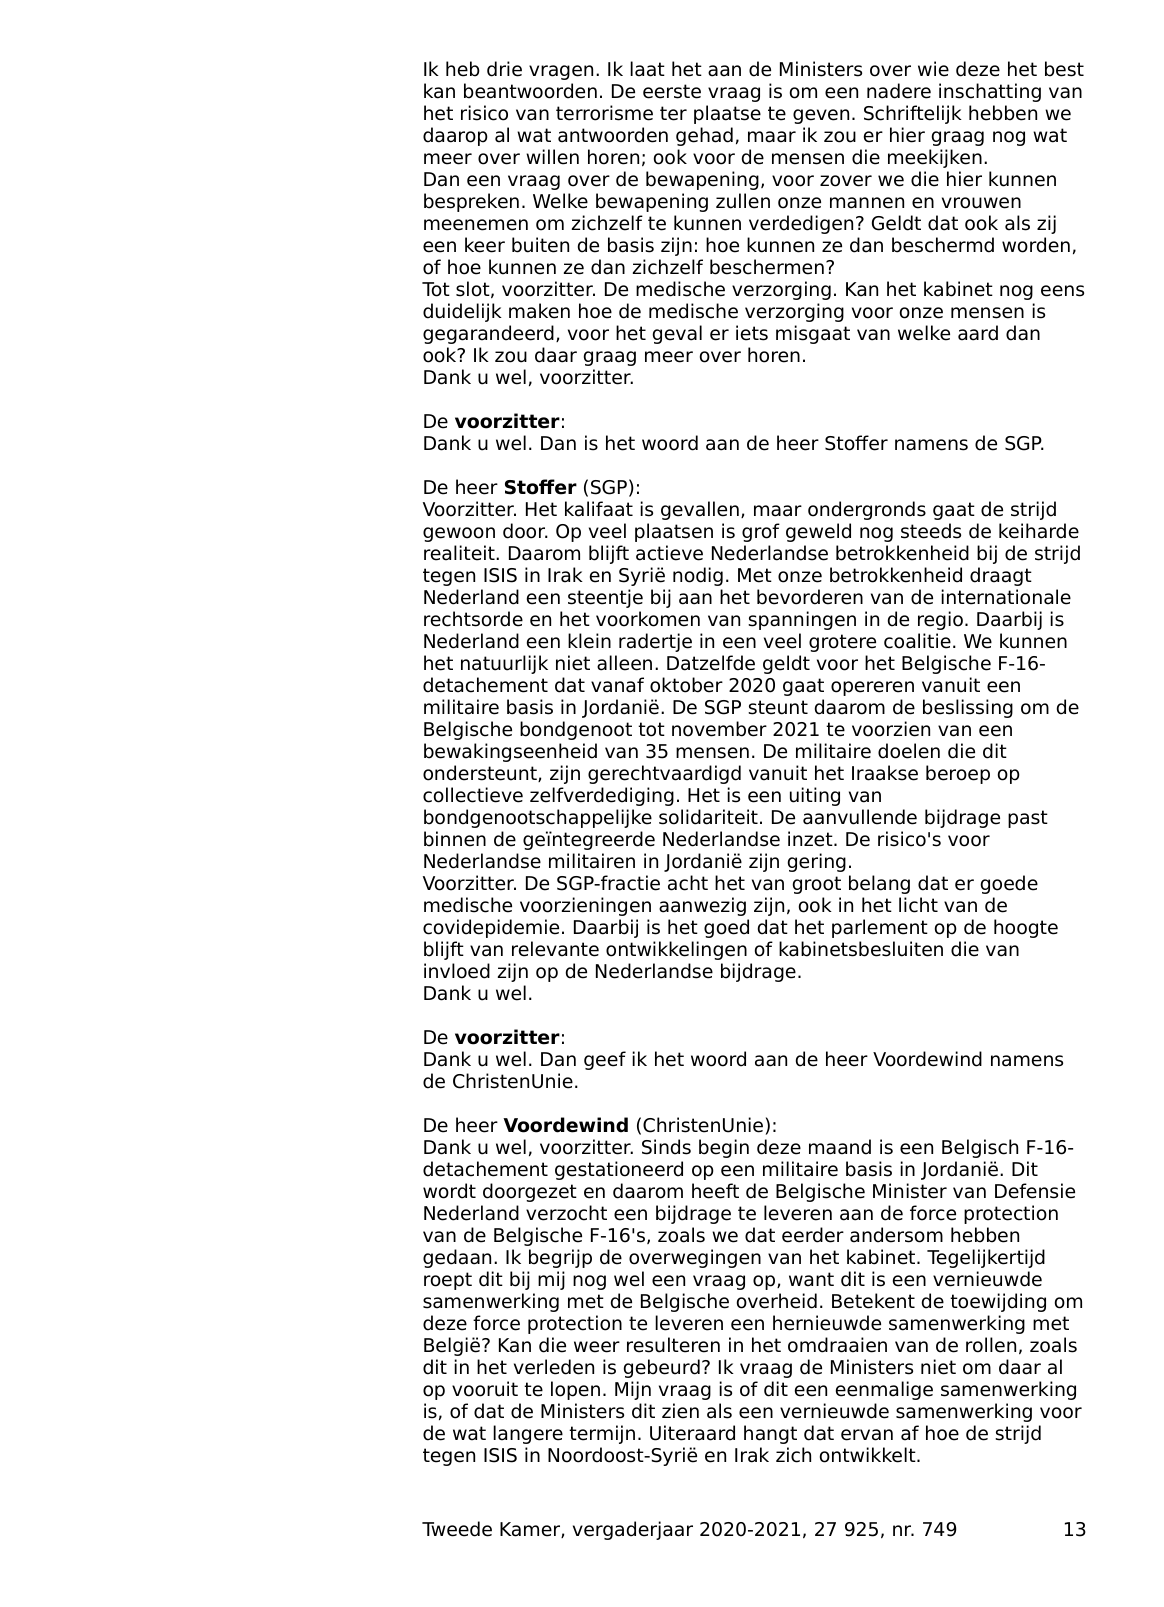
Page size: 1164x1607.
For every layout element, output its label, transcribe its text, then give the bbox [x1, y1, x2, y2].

text Dank u wel. Dan geef ik het woord aan de heer Voordewind namens de ChristenUnie. [422, 1049, 1087, 1093]
text De voorzitter: [422, 411, 1087, 433]
text Dan een vraag over de bewapening, voor zover we die hier kunnen bespreken. Welke bewapening zullen onze mannen en vrouwen meenemen om zichzelf te kunnen verdedigen? Geldt dat ook als zij een keer buiten de basis zijn: hoe kunnen ze dan beschermd worden, of hoe kunnen ze dan zichzelf beschermen? [422, 169, 1087, 279]
text Voorzitter. De SGP-fractie acht het van groot belang dat er goede medische voorzieningen aanwezig zijn, ook in het licht van de covidepidemie. Daarbij is het goed dat het parlement op de hoogte blijft van relevante ontwikkelingen of kabinetsbesluiten die van invloed zijn op de Nederlandse bijdrage. [422, 873, 1087, 983]
text Dank u wel, voorzitter. [422, 367, 1087, 389]
text Voorzitter. Het kalifaat is gevallen, maar ondergronds gaat de strijd gewoon door. Op veel plaatsen is grof geweld nog steeds de keiharde realiteit. Daarom blijft actieve Nederlandse betrokkenheid bij de strijd tegen ISIS in Irak en Syrië nodig. Met onze betrokkenheid draagt Nederland een steentje bij aan het bevorderen van de internationale rechtsorde en het voorkomen van spanningen in de regio. Daarbij is Nederland een klein radertje in een veel grotere coalitie. We kunnen het natuurlijk niet alleen. Datzelfde geldt voor het Belgische F-16-detachement dat vanaf oktober 2020 gaat opereren vanuit een militaire basis in Jordanië. De SGP steunt daarom de beslissing om de Belgische bondgenoot tot november 2021 te voorzien van een bewakingseenheid van 35 mensen. De militaire doelen die dit ondersteunt, zijn gerechtvaardigd vanuit het Iraakse beroep op collectieve zelfverdediging. Het is een uiting van bondgenootschappelijke solidariteit. De aanvullende bijdrage past binnen de geïntegreerde Nederlandse inzet. De risico's voor Nederlandse militairen in Jordanië zijn gering. [422, 499, 1087, 873]
text Dank u wel. [422, 983, 1087, 1004]
text De heer Stoffer (SGP): [422, 477, 1087, 499]
text De heer Voordewind (ChristenUnie): [422, 1115, 1087, 1137]
text Tot slot, voorzitter. De medische verzorging. Kan het kabinet nog eens duidelijk maken hoe de medische verzorging voor onze mensen is gegarandeerd, voor het geval er iets misgaat van welke aard dan ook? Ik zou daar graag meer over horen. [422, 279, 1087, 367]
text Dank u wel, voorzitter. Sinds begin deze maand is een Belgisch F-16-detachement gestationeerd op een militaire basis in Jordanië. Dit wordt doorgezet en daarom heeft de Belgische Minister van Defensie Nederland verzocht een bijdrage te leveren aan de force protection van de Belgische F-16's, zoals we dat eerder andersom hebben gedaan. Ik begrijp de overwegingen van het kabinet. Tegelijkertijd roept dit bij mij nog wel een vraag op, want dit is een vernieuwde samenwerking met de Belgische overheid. Betekent de toewijding om deze force protection te leveren een hernieuwde samenwerking met België? Kan die weer resulteren in het omdraaien van de rollen, zoals dit in het verleden is gebeurd? Ik vraag de Ministers niet om daar al op vooruit te lopen. Mijn vraag is of dit een eenmalige samenwerking is, of dat de Ministers dit zien als een vernieuwde samenwerking voor de wat langere termijn. Uiteraard hangt dat ervan af hoe de strijd tegen ISIS in Noordoost-Syrië en Irak zich ontwikkelt. [422, 1137, 1087, 1467]
text Dank u wel. Dan is het woord aan de heer Stoffer namens de SGP. [422, 433, 1087, 455]
text Ik heb drie vragen. Ik laat het aan de Ministers over wie deze het best kan beantwoorden. De eerste vraag is om een nadere inschatting van het risico van terrorisme ter plaatse te geven. Schriftelijk hebben we daarop al wat antwoorden gehad, maar ik zou er hier graag nog wat meer over willen horen; ook voor de mensen die meekijken. [422, 59, 1087, 169]
text De voorzitter: [422, 1027, 1087, 1049]
